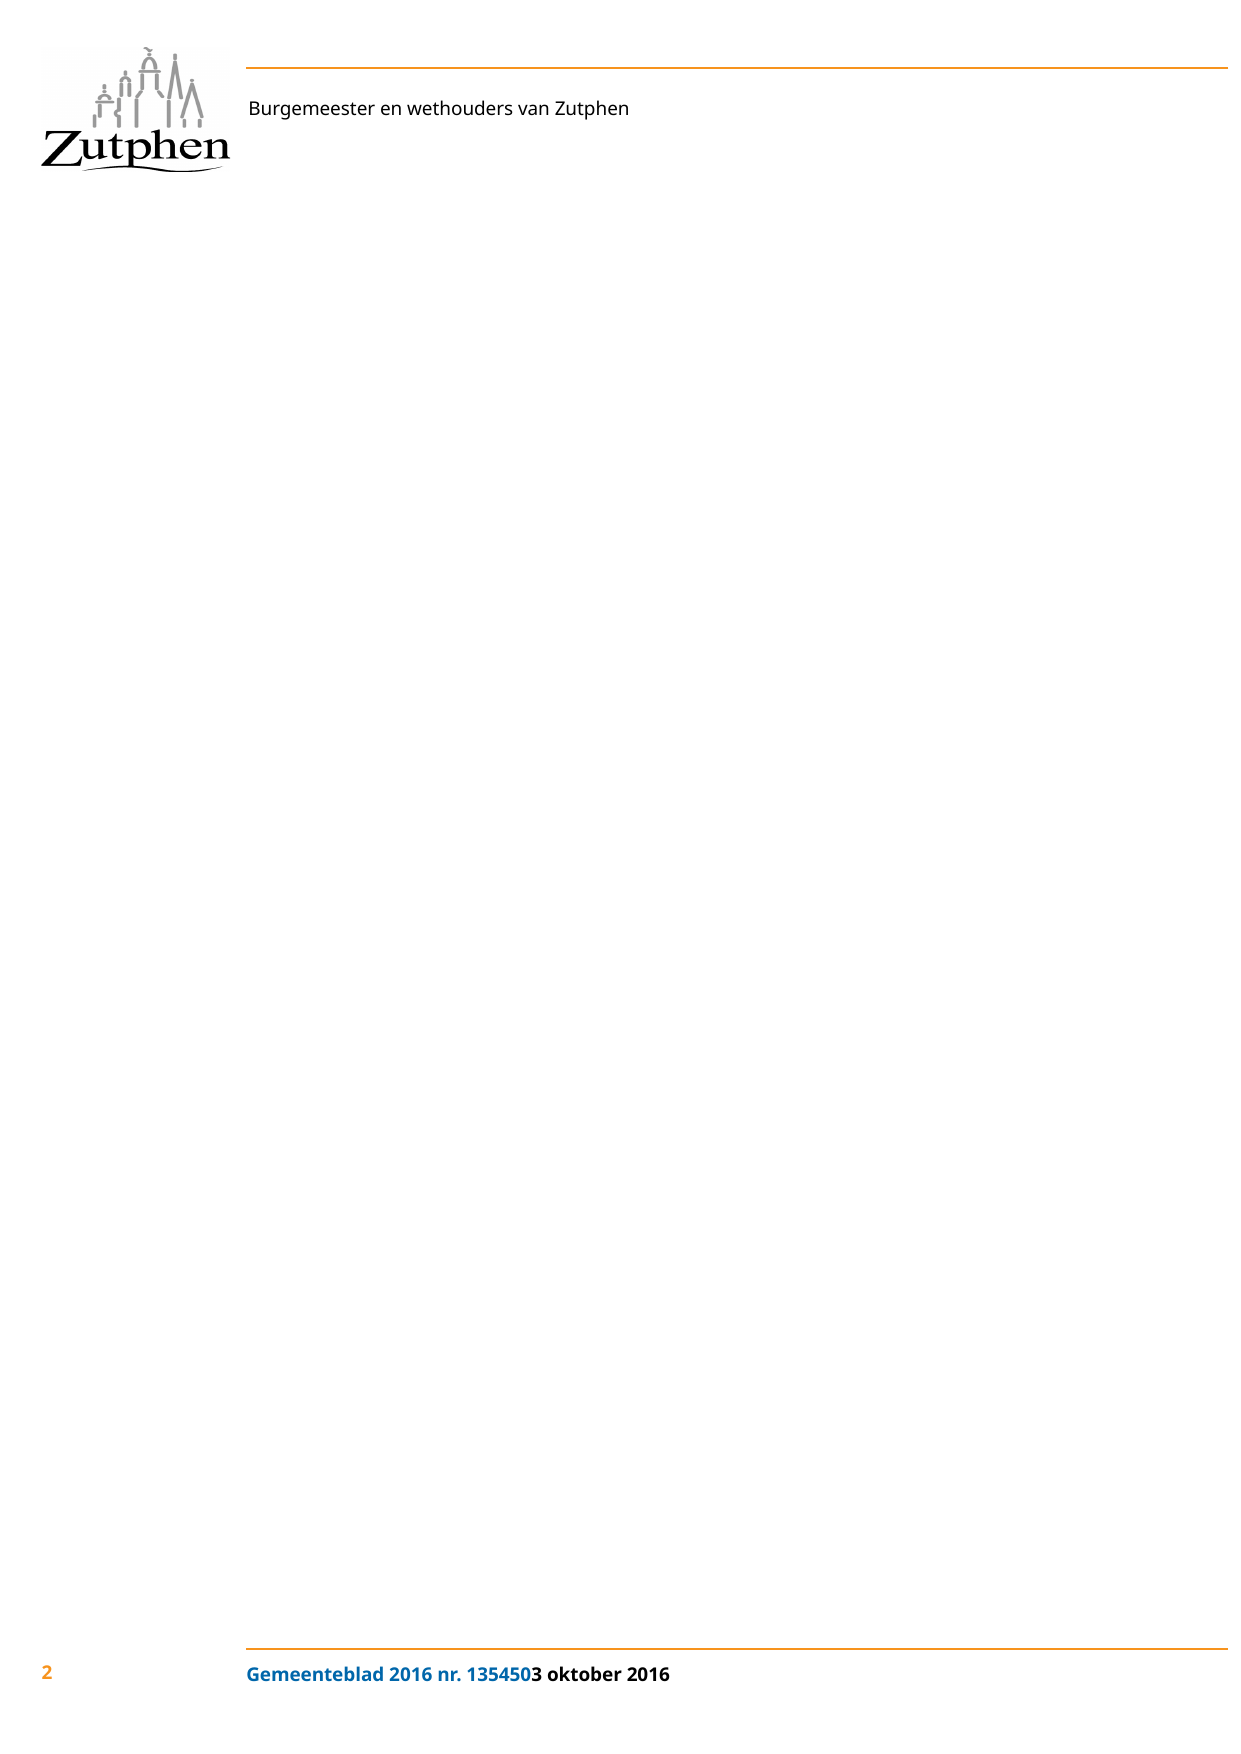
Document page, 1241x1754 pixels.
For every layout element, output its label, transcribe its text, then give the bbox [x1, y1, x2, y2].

picture [41, 47, 231, 172]
text Burgemeester en wethouders van Zutphen [248, 95, 1152, 121]
